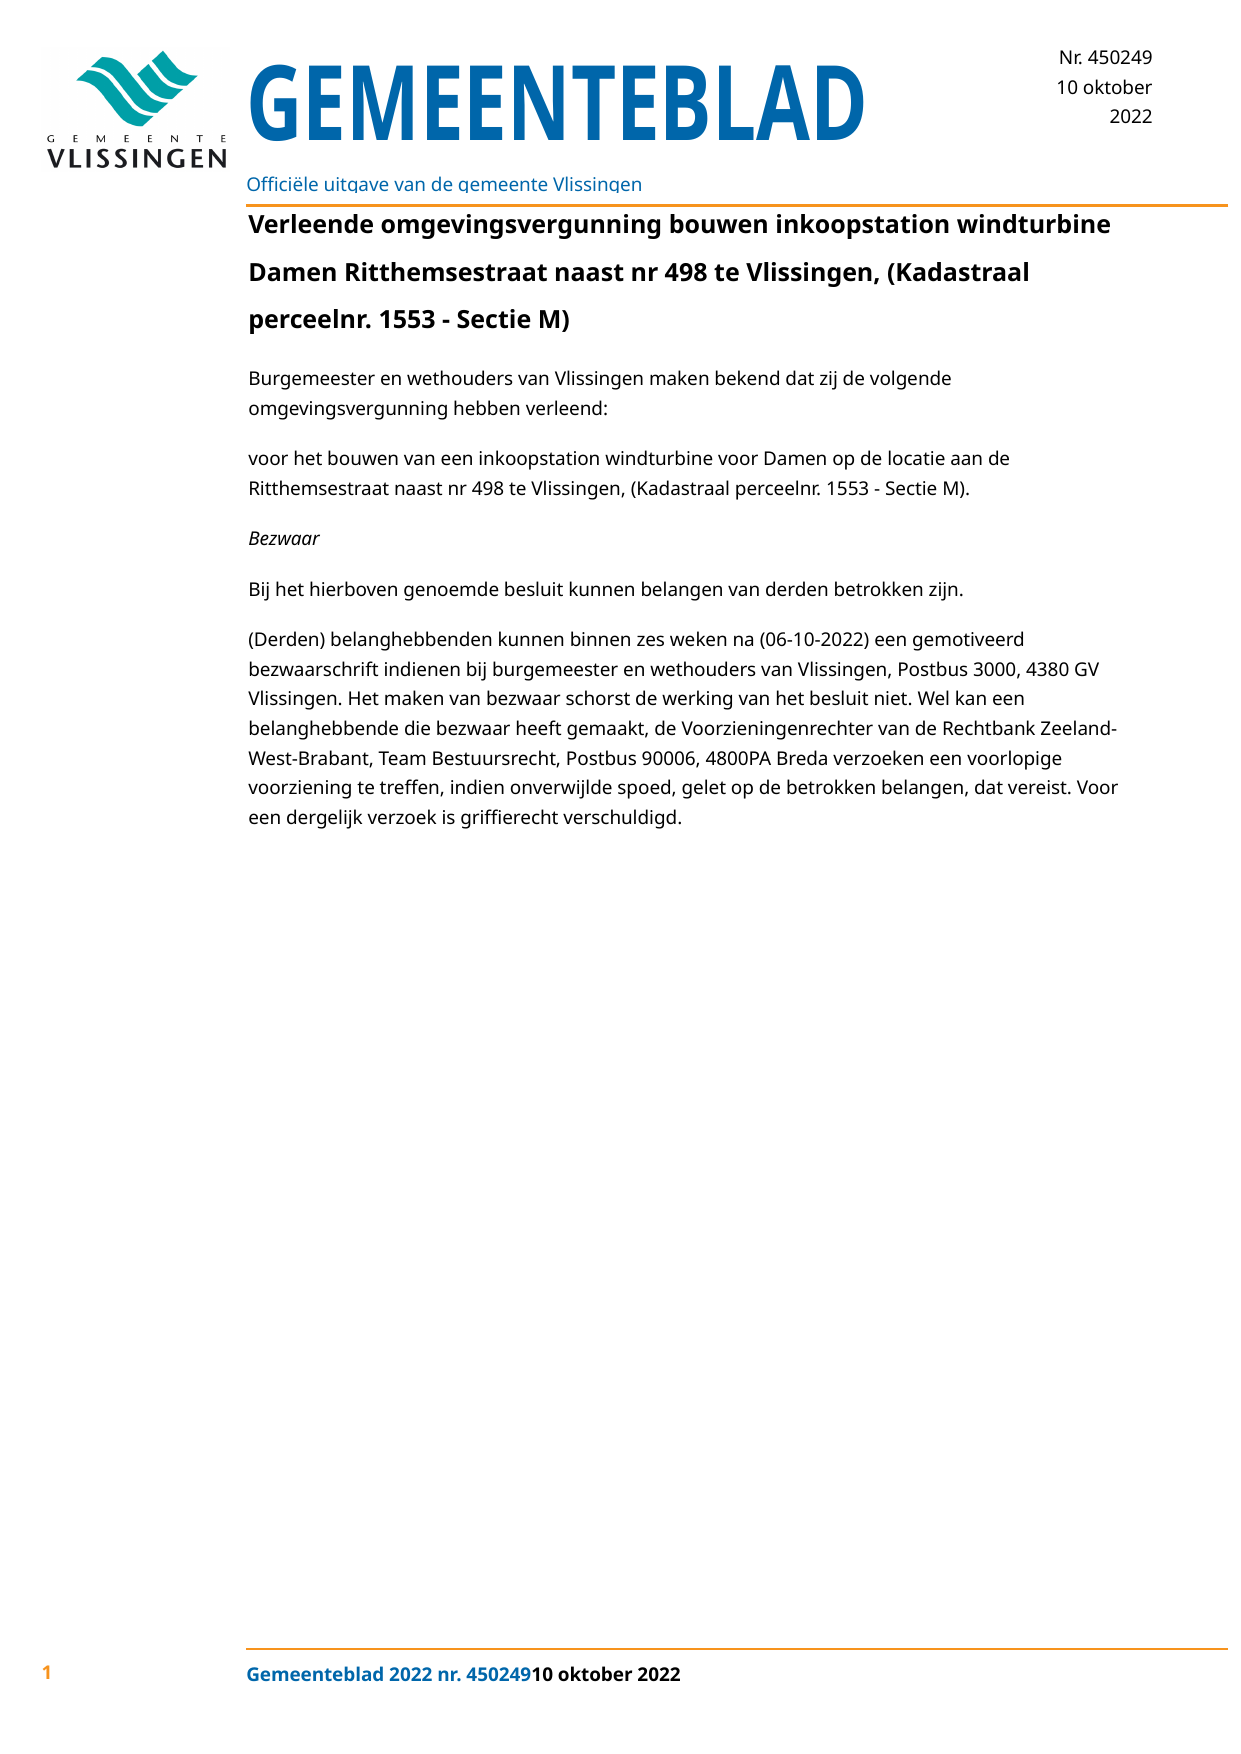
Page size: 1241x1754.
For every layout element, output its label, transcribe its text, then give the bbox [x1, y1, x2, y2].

picture [41, 47, 231, 172]
text voor het bouwen van een inkoopstation windturbine voor Damen op de locatie aan de Ritthemsestraat naast nr 498 te Vlissingen, (Kadastraal perceelnr. 1553 - Sectie M). [248, 446, 1152, 501]
text Verleende omgevingsvergunning bouwen inkoopstation windturbine Damen Ritthemsestraat naast nr 498 te Vlissingen, (Kadastraal perceelnr. 1553 - Sectie M) [248, 207, 1152, 336]
text Bezwaar [248, 526, 1152, 551]
text Bij het hierboven genoemde besluit kunnen belangen van derden betrokken zijn. [248, 576, 1152, 602]
text (Derden) belanghebbenden kunnen binnen zes weken na (06-10-2022) een gemotiveerd bezwaarschrift indienen bij burgemeester en wethouders van Vlissingen, Postbus 3000, 4380 GV Vlissingen. Het maken van bezwaar schorst de werking van het besluit niet. Wel kan een belanghebbende die bezwaar heeft gemaakt, de Voorzieningenrechter van de Rechtbank Zeeland-West-Brabant, Team Bestuursrecht, Postbus 90006, 4800PA Breda verzoeken een voorlopige voorziening te treffen, indien onverwijlde spoed, gelet op de betrokken belangen, dat vereist. Voor een dergelijk verzoek is griffierecht verschuldigd. [248, 626, 1152, 829]
text Burgemeester en wethouders van Vlissingen maken bekend dat zij de volgende omgevingsvergunning hebben verleend: [248, 366, 1152, 421]
